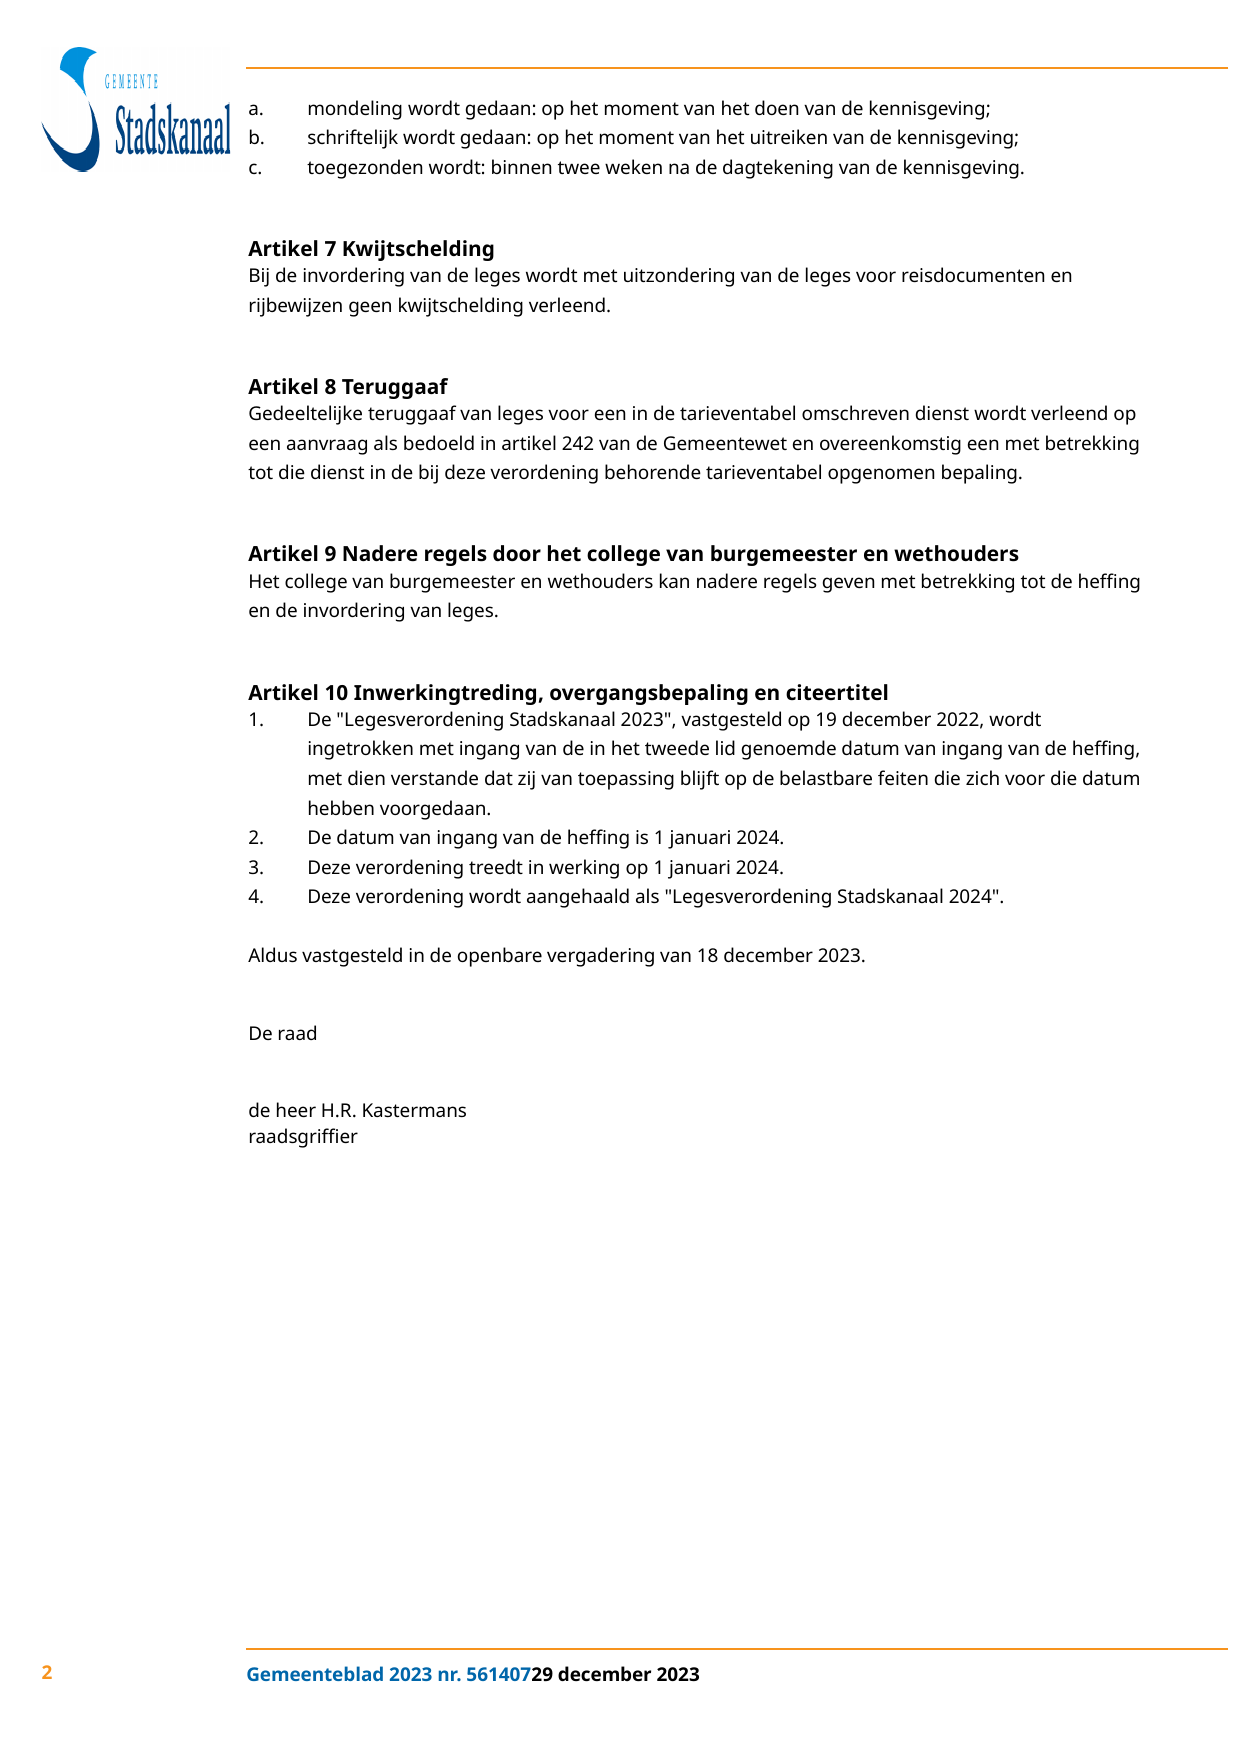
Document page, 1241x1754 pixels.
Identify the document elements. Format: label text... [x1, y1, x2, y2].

list schriftelijk wordt gedaan: op het moment van het uitreiken van de kennisgeving; [248, 124, 1152, 150]
text de heer H.R. Kastermans [248, 1097, 1152, 1123]
list mondeling wordt gedaan: op het moment van het doen van de kennisgeving; [248, 95, 1152, 121]
list Deze verordening treedt in werking op 1 januari 2024. [248, 854, 1152, 880]
text Aldus vastgesteld in de openbare vergadering van 18 december 2023. [248, 943, 1152, 968]
text Artikel 10 Inwerkingtreding, overgangsbepaling en citeertitel [248, 678, 1152, 706]
list De "Legesverordening Stadskanaal 2023", vastgesteld op 19 december 2022, wordt ingetrokken met ingang van de in het tweede lid genoemde datum van ingang van de heffing, met dien verstande dat zij van toepassing blijft op de belastbare feiten die zich voor die datum hebben voorgedaan. [248, 706, 1152, 821]
text Het college van burgemeester en wethouders kan nadere regels geven met betrekking tot de heffing en de invordering van leges. [248, 568, 1152, 623]
list toegezonden wordt: binnen twee weken na de dagtekening van de kennisgeving. [248, 154, 1152, 180]
text raadsgriffier [248, 1123, 1152, 1148]
text Bij de invordering van de leges wordt met uitzondering van de leges voor reisdocumenten en rijbewijzen geen kwijtschelding verleend. [248, 262, 1152, 318]
list Deze verordening wordt aangehaald als "Legesverordening Stadskanaal 2024". [248, 883, 1152, 909]
text Artikel 7 Kwijtschelding [248, 234, 1152, 262]
text De raad [248, 1020, 1152, 1046]
picture [41, 47, 231, 172]
text Artikel 9 Nadere regels door het college van burgemeester en wethouders [248, 539, 1152, 568]
list De datum van ingang van de heffing is 1 januari 2024. [248, 824, 1152, 850]
text Artikel 8 Teruggaaf [248, 372, 1152, 400]
text Gedeeltelijke teruggaaf van leges voor een in de tarieventabel omschreven dienst wordt verleend op een aanvraag als bedoeld in artikel 242 van de Gemeentewet en overeenkomstig een met betrekking tot die dienst in de bij deze verordening behorende tarieventabel opgenomen bepaling. [248, 400, 1152, 485]
